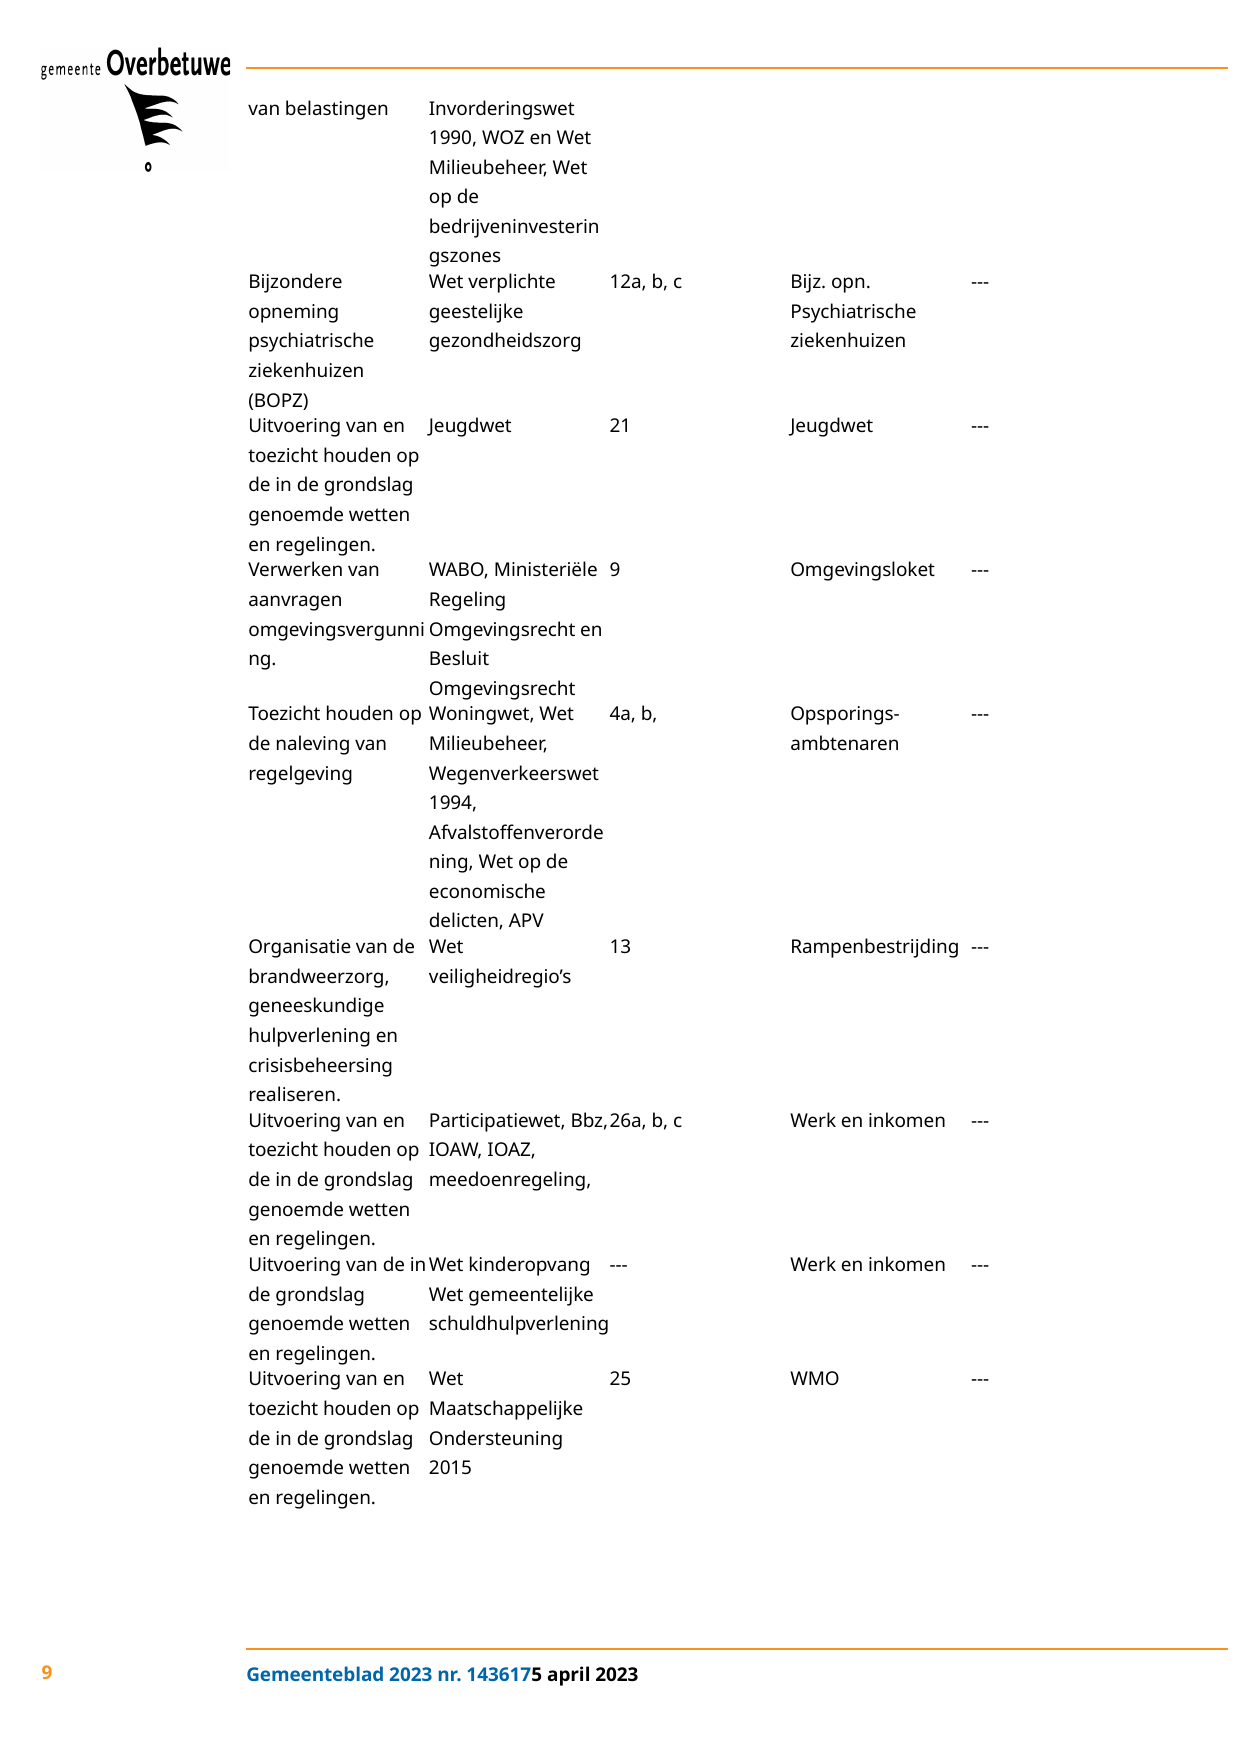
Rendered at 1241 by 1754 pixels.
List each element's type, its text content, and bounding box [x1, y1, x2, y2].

table_cell 9 [609, 557, 790, 701]
table_cell Woningwet, Wet Milieubeheer, Wegenverkeerswet 1994, Afvalstoffenverordening, Wet op de economische delicten, APV [429, 701, 609, 933]
table_cell 25 [609, 1366, 790, 1510]
table_cell Jeugdwet [429, 413, 609, 557]
table_cell 21 [609, 413, 790, 557]
table_cell --- [971, 701, 1152, 933]
table_cell 4a, b, [609, 701, 790, 933]
table_cell Participatiewet, Bbz, IOAW, IOAZ, meedoenregeling, [429, 1107, 609, 1251]
table_cell Bijzondere opneming psychiatrische ziekenhuizen (BOPZ) [248, 269, 429, 412]
table_cell Uitvoering van en toezicht houden op de in de grondslag genoemde wetten en regelingen. [248, 1107, 429, 1251]
table_cell van belastingen [248, 95, 429, 268]
table_cell Verwerken van aanvragen omgevingsvergunning. [248, 557, 429, 701]
table_cell Opsporings-ambtenaren [790, 701, 971, 933]
table_cell Bijz. opn. Psychiatrische ziekenhuizen [790, 269, 971, 412]
table_cell Uitvoering van de in de grondslag genoemde wetten en regelingen. [248, 1251, 429, 1366]
table_cell Rampenbestrijding [790, 934, 971, 1107]
table_cell 26a, b, c [609, 1107, 790, 1251]
table_cell --- [971, 269, 1152, 412]
table_cell --- [971, 1251, 1152, 1366]
table_cell 12a, b, c [609, 269, 790, 412]
table_cell Invorderingswet 1990, WOZ en Wet Milieubeheer, Wet op de bedrijveninvesteringszones [429, 95, 609, 268]
table_cell --- [971, 1107, 1152, 1251]
table_cell Wet Maatschappelijke Ondersteuning 2015 [429, 1366, 609, 1510]
table_cell Omgevingsloket [790, 557, 971, 701]
table_cell Wet verplichte geestelijke gezondheidszorg [429, 269, 609, 412]
picture [41, 47, 231, 172]
table_cell --- [971, 934, 1152, 1107]
table_cell Werk en inkomen [790, 1251, 971, 1366]
table_cell Toezicht houden op de naleving van regelgeving [248, 701, 429, 933]
table_cell WMO [790, 1366, 971, 1510]
table_cell --- [609, 1251, 790, 1366]
table_cell 13 [609, 934, 790, 1107]
table_cell Organisatie van de brandweerzorg, geneeskundige hulpverlening en crisisbeheersing realiseren. [248, 934, 429, 1107]
table_cell [609, 95, 790, 268]
table_cell Jeugdwet [790, 413, 971, 557]
table_cell Werk en inkomen [790, 1107, 971, 1251]
table_cell Uitvoering van en toezicht houden op de in de grondslag genoemde wetten en regelingen. [248, 1366, 429, 1510]
table_cell [790, 95, 971, 268]
table_cell Wet kinderopvang Wet gemeentelijke schuldhulpverlening [429, 1251, 609, 1366]
table_cell --- [971, 95, 1152, 268]
table_cell --- [971, 1366, 1152, 1510]
table_cell --- [971, 557, 1152, 701]
table_cell Uitvoering van en toezicht houden op de in de grondslag genoemde wetten en regelingen. [248, 413, 429, 557]
table_cell --- [971, 413, 1152, 557]
table_cell Wet veiligheidregio’s [429, 934, 609, 1107]
table_cell WABO, Ministeriële Regeling Omgevingsrecht en Besluit Omgevingsrecht [429, 557, 609, 701]
